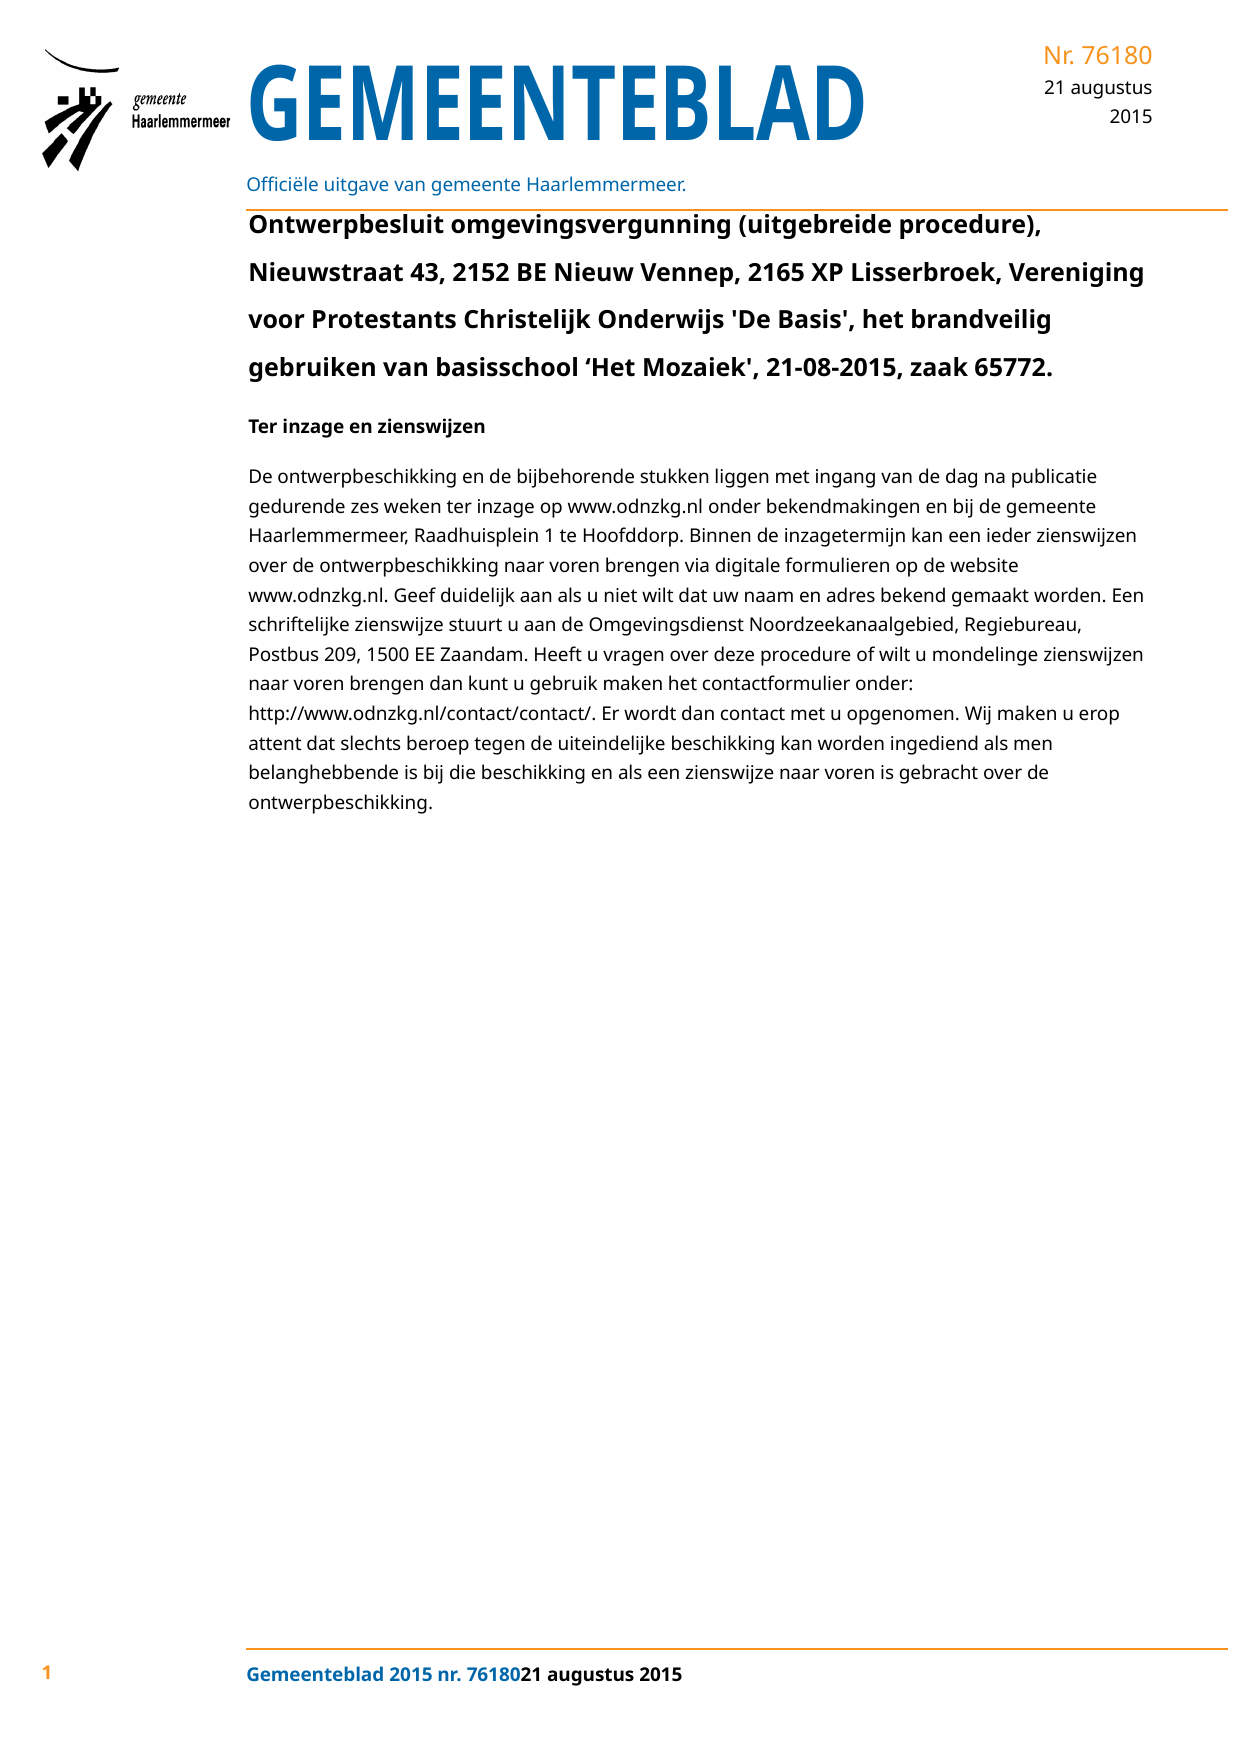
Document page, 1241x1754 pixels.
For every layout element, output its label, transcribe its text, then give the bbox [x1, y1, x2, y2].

text Ontwerpbesluit omgevingsvergunning (uitgebreide procedure), Nieuwstraat 43, 2152 BE Nieuw Vennep, 2165 XP Lisserbroek, Vereniging voor Protestants Christelijk Onderwijs 'De Basis', het brandveilig gebruiken van basisschool ‘Het Mozaiek', 21-08-2015, zaak 65772. [248, 211, 1152, 384]
text Ter inzage en zienswijzen [248, 413, 1152, 439]
picture [41, 47, 231, 172]
text De ontwerpbeschikking en de bijbehorende stukken liggen met ingang van de dag na publicatie gedurende zes weken ter inzage op www.odnzkg.nl onder bekendmakingen en bij de gemeente Haarlemmermeer, Raadhuisplein 1 te Hoofddorp. Binnen de inzagetermijn kan een ieder zienswijzen over de ontwerpbeschikking naar voren brengen via digitale formulieren op de website www.odnzkg.nl. Geef duidelijk aan als u niet wilt dat uw naam en adres bekend gemaakt worden. Een schriftelijke zienswijze stuurt u aan de Omgevingsdienst Noordzeekanaalgebied, Regiebureau, Postbus 209, 1500 EE Zaandam. Heeft u vragen over deze procedure of wilt u mondelinge zienswijzen naar voren brengen dan kunt u gebruik maken het contactformulier onder: http://www.odnzkg.nl/contact/contact/. Er wordt dan contact met u opgenomen. Wij maken u erop attent dat slechts beroep tegen de uiteindelijke beschikking kan worden ingediend als men belanghebbende is bij die beschikking en als een zienswijze naar voren is gebracht over de ontwerpbeschikking. [248, 463, 1152, 815]
